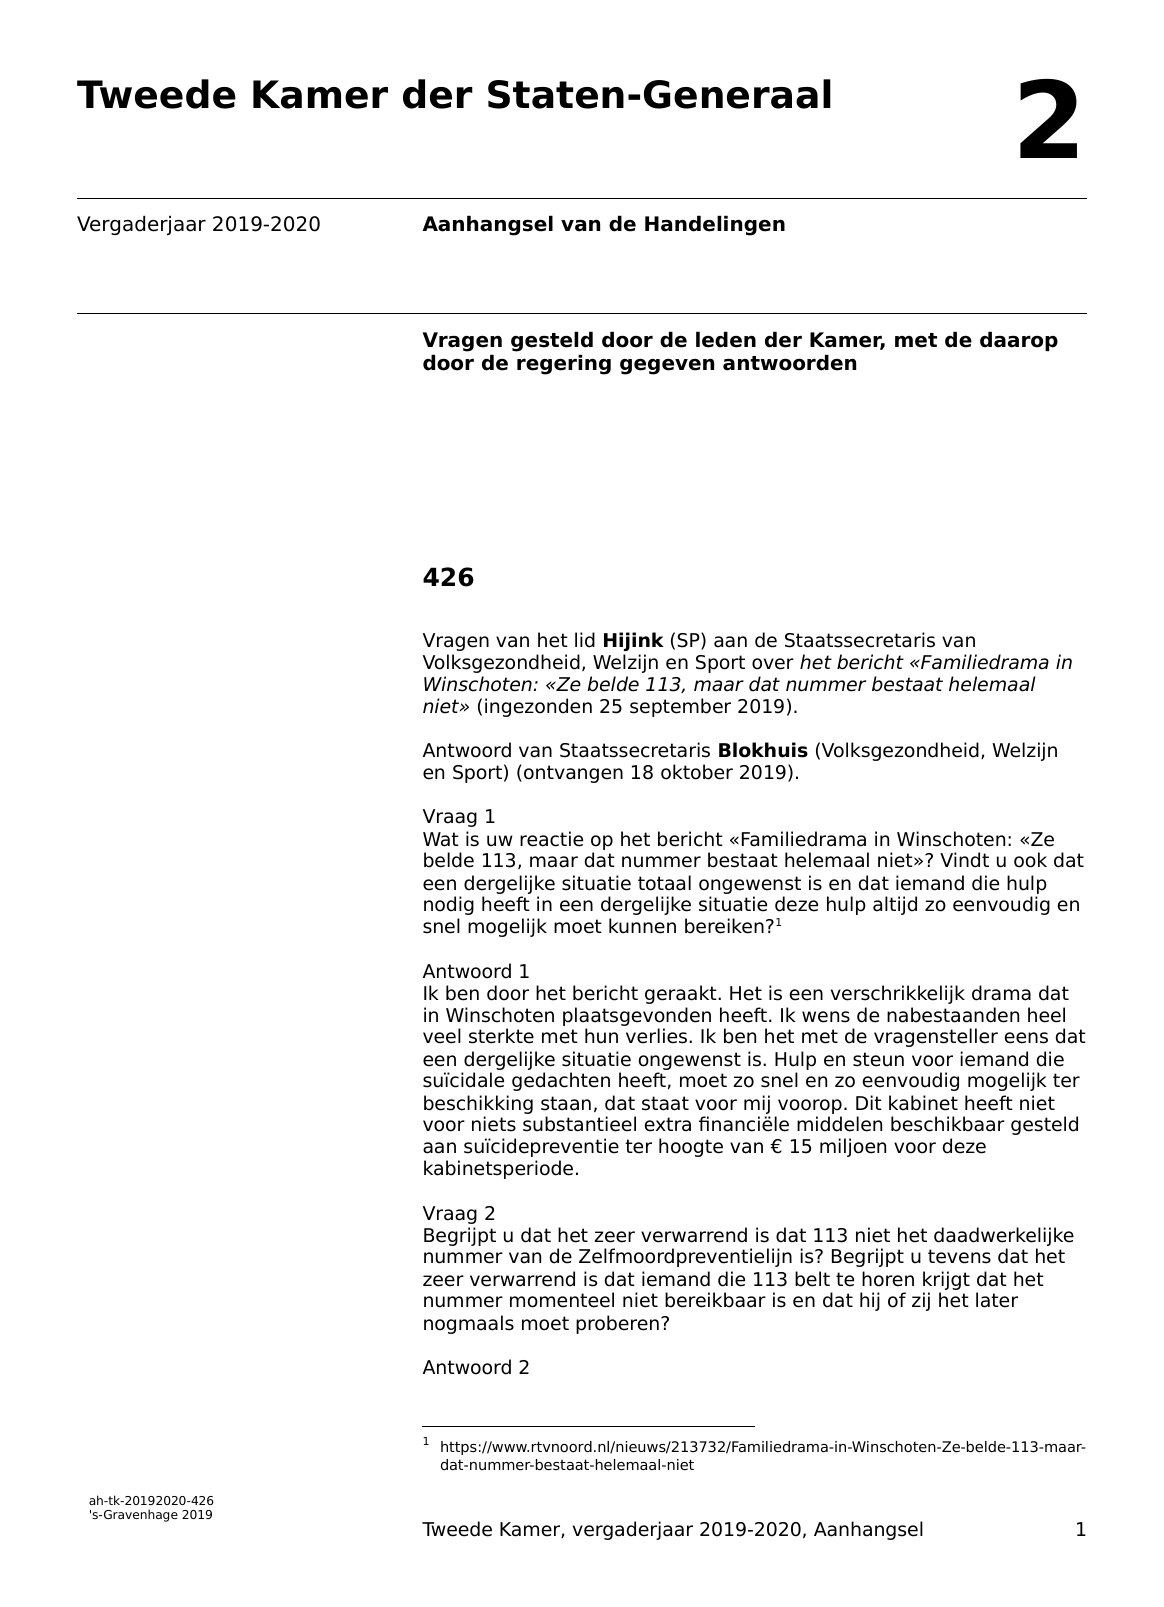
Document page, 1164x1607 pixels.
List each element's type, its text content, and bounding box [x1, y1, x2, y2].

text Begrijpt u dat het zeer verwarrend is dat 113 niet het daadwerkelijke nummer van de Zelfmoordpreventielijn is? Begrijpt u tevens dat het zeer verwarrend is dat iemand die 113 belt te horen krijgt dat het nummer momenteel niet bereikbaar is en dat hij of zij het later nogmaals moet proberen? [422, 1224, 1087, 1334]
text Vraag 2 [422, 1202, 1087, 1224]
table_header Tweede Kamer der Staten-Generaal [77, 59, 886, 198]
text Vraag 1 [422, 806, 1087, 828]
table_cell Vergaderjaar 2019-2020 [77, 199, 422, 313]
text Vragen van het lid Hijink (SP) aan de Staatssecretaris van Volksgezondheid, Welzijn en Sport over het bericht «Familiedrama in Winschoten: «Ze belde 113, maar dat nummer bestaat helemaal niet» (ingezonden 25 september 2019). [422, 630, 1087, 718]
table_cell Aanhangsel van de Handelingen [422, 199, 1087, 313]
table_cell [77, 314, 422, 375]
text https://www.rtvnoord.nl/nieuws/213732/Familiedrama-in-Winschoten-Ze-belde-113-maar-dat-nummer-bestaat-helemaal-niet [422, 1435, 1087, 1474]
text ah-tk-20192020-426 [88, 1494, 323, 1508]
text Wat is uw reactie op het bericht «Familiedrama in Winschoten: «Ze belde 113, maar dat nummer bestaat helemaal niet»? Vindt u ook dat een dergelijke situatie totaal ongewenst is en dat iemand die hulp nodig heeft in een dergelijke situatie deze hulp altijd zo eenvoudig en snel mogelijk moet kunnen bereiken? [422, 828, 1087, 938]
text Antwoord 2 [422, 1357, 1087, 1378]
text 's-Gravenhage 2019 [88, 1508, 323, 1522]
text Antwoord van Staatssecretaris Blokhuis (Volksgezondheid, Welzijn en Sport) (ontvangen 18 oktober 2019). [422, 740, 1087, 784]
text 426 [422, 563, 1087, 592]
text Antwoord 1 [422, 961, 1087, 982]
table_cell Vragen gesteld door de leden der Kamer, met de daarop door de regering gegeven antwoorden [422, 314, 1087, 375]
text Ik ben door het bericht geraakt. Het is een verschrikkelijk drama dat in Winschoten plaatsgevonden heeft. Ik wens de nabestaanden heel veel sterkte met hun verlies. Ik ben het met de vragensteller eens dat een dergelijke situatie ongewenst is. Hulp en steun voor iemand die suïcidale gedachten heeft, moet zo snel en zo eenvoudig mogelijk ter beschikking staan, dat staat voor mij voorop. Dit kabinet heeft niet voor niets substantieel extra financiële middelen beschikbaar gesteld aan suïcidepreventie ter hoogte van € 15 miljoen voor deze kabinetsperiode. [422, 982, 1087, 1180]
table_header 2 [886, 59, 1087, 198]
